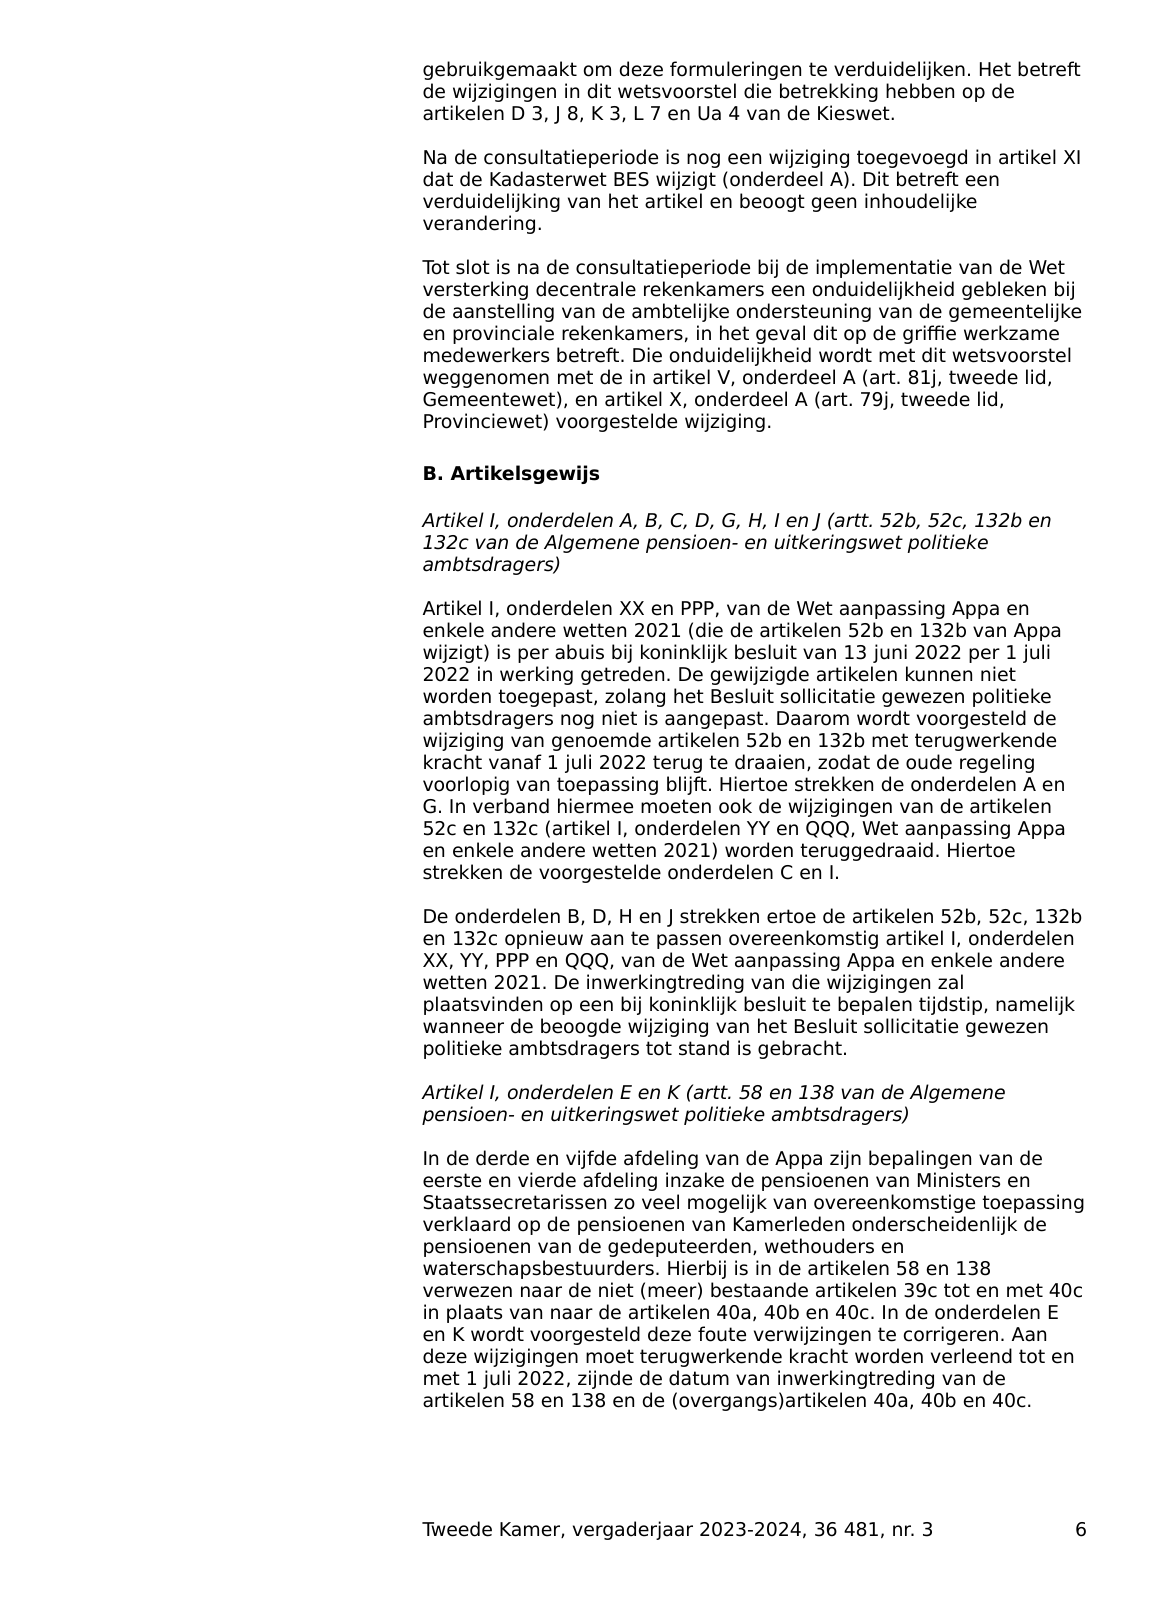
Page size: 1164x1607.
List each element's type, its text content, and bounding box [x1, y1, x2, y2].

subtitle Artikel I, onderdelen E en K (artt. 58 en 138 van de Algemene pensioen- en uitkeringswet politieke ambtsdragers) [422, 1082, 1087, 1126]
text gebruikgemaakt om deze formuleringen te verduidelijken. Het betreft de wijzigingen in dit wetsvoorstel die betrekking hebben op de artikelen D 3, J 8, K 3, L 7 en Ua 4 van de Kieswet. [422, 59, 1087, 125]
text Artikel I, onderdelen XX en PPP, van de Wet aanpassing Appa en enkele andere wetten 2021 (die de artikelen 52b en 132b van Appa wijzigt) is per abuis bij koninklijk besluit van 13 juni 2022 per 1 juli 2022 in werking getreden. De gewijzigde artikelen kunnen niet worden toegepast, zolang het Besluit sollicitatie gewezen politieke ambtsdragers nog niet is aangepast. Daarom wordt voorgesteld de wijziging van genoemde artikelen 52b en 132b met terugwerkende kracht vanaf 1 juli 2022 terug te draaien, zodat de oude regeling voorlopig van toepassing blijft. Hiertoe strekken de onderdelen A en G. In verband hiermee moeten ook de wijzigingen van de artikelen 52c en 132c (artikel I, onderdelen YY en QQQ, Wet aanpassing Appa en enkele andere wetten 2021) worden teruggedraaid. Hiertoe strekken de voorgestelde onderdelen C en I. [422, 598, 1087, 884]
text De onderdelen B, D, H en J strekken ertoe de artikelen 52b, 52c, 132b en 132c opnieuw aan te passen overeenkomstig artikel I, onderdelen XX, YY, PPP en QQQ, van de Wet aanpassing Appa en enkele andere wetten 2021. De inwerkingtreding van die wijzigingen zal plaatsvinden op een bij koninklijk besluit te bepalen tijdstip, namelijk wanneer de beoogde wijziging van het Besluit sollicitatie gewezen politieke ambtsdragers tot stand is gebracht. [422, 906, 1087, 1060]
text In de derde en vijfde afdeling van de Appa zijn bepalingen van de eerste en vierde afdeling inzake de pensioenen van Ministers en Staatssecretarissen zo veel mogelijk van overeenkomstige toepassing verklaard op de pensioenen van Kamerleden onderscheidenlijk de pensioenen van de gedeputeerden, wethouders en waterschapsbestuurders. Hierbij is in de artikelen 58 en 138 verwezen naar de niet (meer) bestaande artikelen 39c tot en met 40c in plaats van naar de artikelen 40a, 40b en 40c. In de onderdelen E en K wordt voorgesteld deze foute verwijzingen te corrigeren. Aan deze wijzigingen moet terugwerkende kracht worden verleend tot en met 1 juli 2022, zijnde de datum van inwerkingtreding van de artikelen 58 en 138 en de (overgangs)artikelen 40a, 40b en 40c. [422, 1148, 1087, 1412]
text Na de consultatieperiode is nog een wijziging toegevoegd in artikel XI dat de Kadasterwet BES wijzigt (onderdeel A). Dit betreft een verduidelijking van het artikel en beoogt geen inhoudelijke verandering. [422, 147, 1087, 235]
subtitle B. Artikelsgewijs [422, 463, 1087, 485]
text Tot slot is na de consultatieperiode bij de implementatie van de Wet versterking decentrale rekenkamers een onduidelijkheid gebleken bij de aanstelling van de ambtelijke ondersteuning van de gemeentelijke en provinciale rekenkamers, in het geval dit op de griffie werkzame medewerkers betreft. Die onduidelijkheid wordt met dit wetsvoorstel weggenomen met de in artikel V, onderdeel A (art. 81j, tweede lid, Gemeentewet), en artikel X, onderdeel A (art. 79j, tweede lid, Provinciewet) voorgestelde wijziging. [422, 257, 1087, 433]
subtitle Artikel I, onderdelen A, B, C, D, G, H, I en J (artt. 52b, 52c, 132b en 132c van de Algemene pensioen- en uitkeringswet politieke ambtsdragers) [422, 510, 1087, 576]
